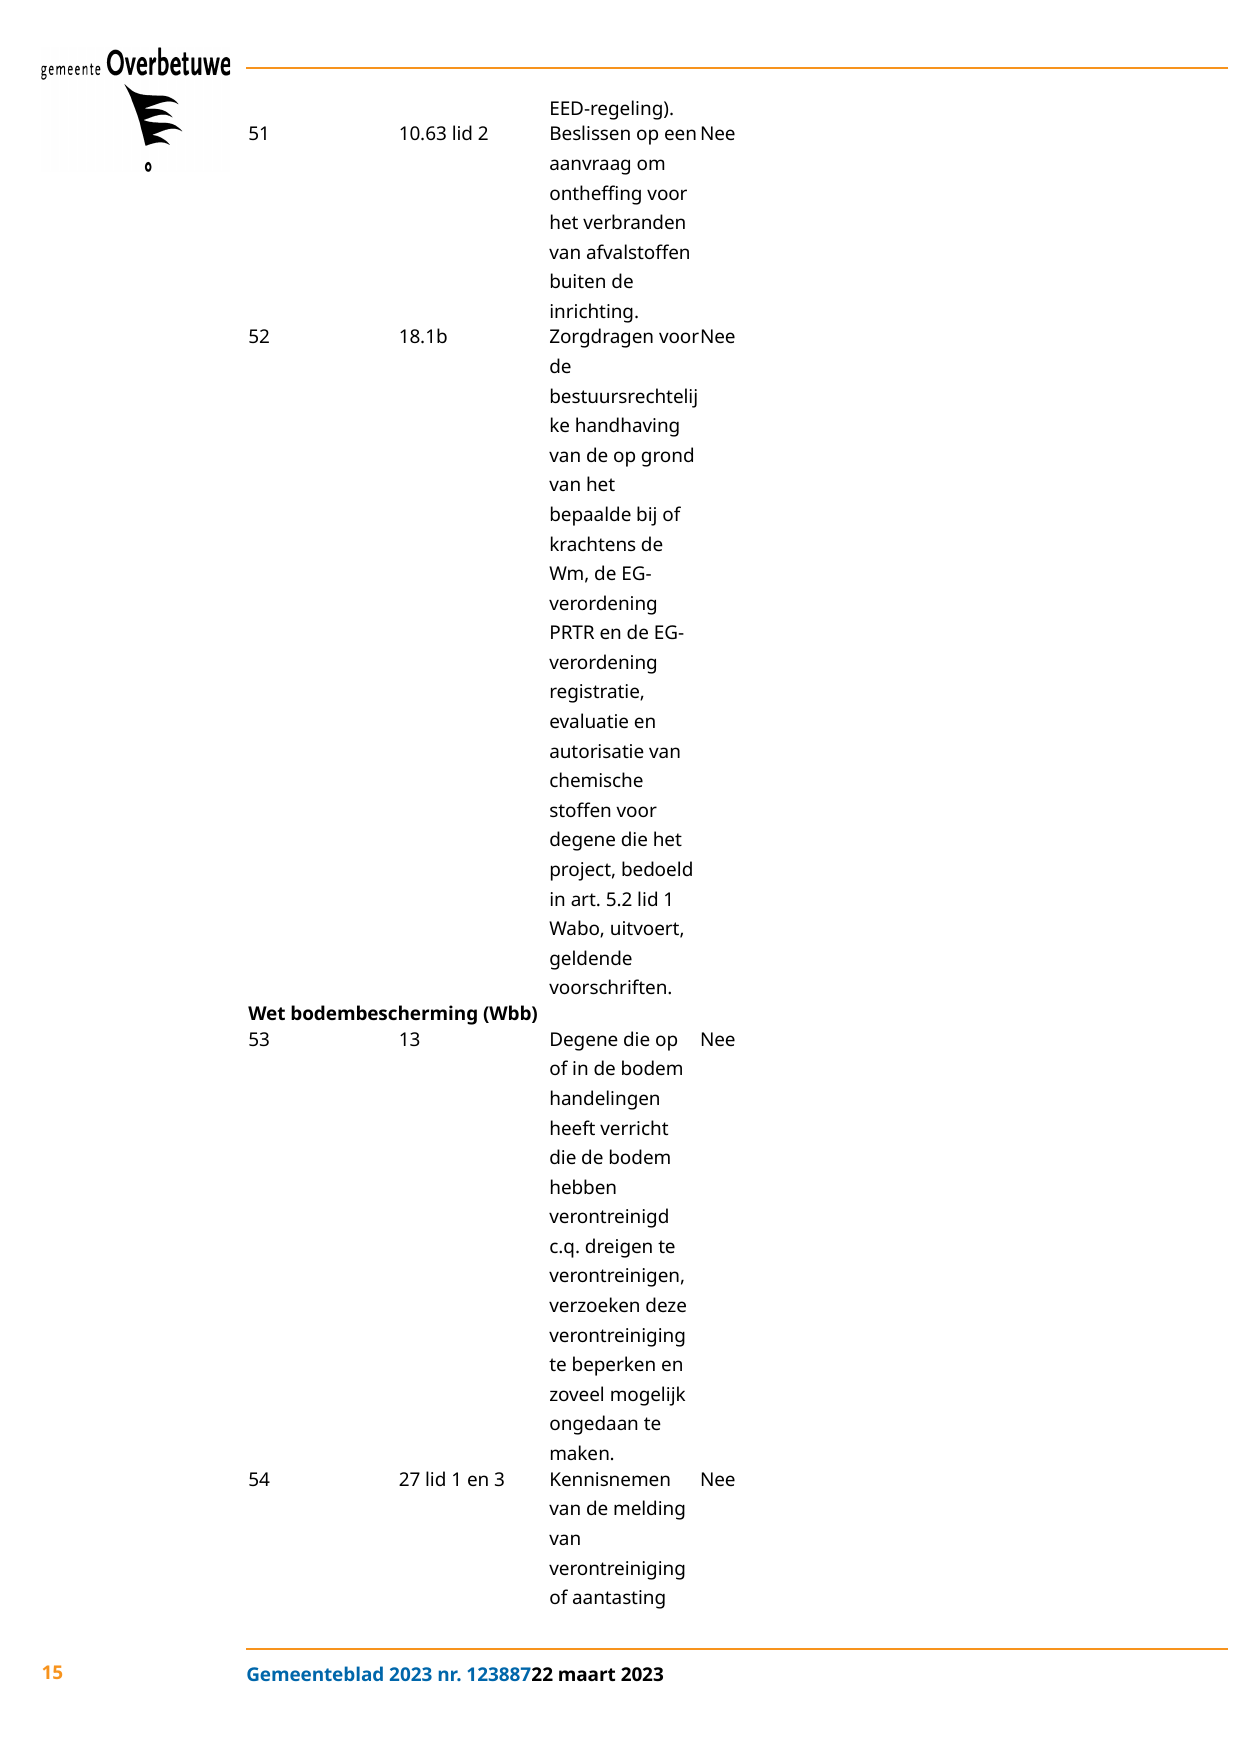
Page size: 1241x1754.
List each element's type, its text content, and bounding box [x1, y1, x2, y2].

table_cell Zorgdragen voor de bestuursrechtelijke handhaving van de op grond van het bepaalde bij of krachtens de Wm, de EG-verordening PRTR en de EG-verordening registratie, evaluatie en autorisatie van chemische stoffen voor degene die het project, bedoeld in art. 5.2 lid 1 Wabo, uitvoert, geldende voorschriften. [549, 324, 700, 1000]
table_cell [248, 95, 398, 121]
table_cell Kennisnemen van de melding van verontreiniging of aantasting [549, 1466, 700, 1610]
picture [41, 47, 231, 172]
table_cell [850, 1466, 1001, 1610]
table_cell 10.63 lid 2 [399, 121, 549, 324]
table_cell Nee [700, 324, 850, 1000]
table_cell [850, 1026, 1001, 1466]
table_cell 52 [248, 324, 398, 1000]
table_cell 18.1b [399, 324, 549, 1000]
table_cell [1001, 1466, 1152, 1610]
table_cell Beslissen op een aanvraag om ontheffing voor het verbranden van afvalstoffen buiten de inrichting. [549, 121, 700, 324]
table_cell [1001, 1026, 1152, 1466]
table_cell [850, 324, 1001, 1000]
table_cell [399, 95, 549, 121]
table_cell [850, 121, 1001, 324]
table_cell [700, 95, 850, 121]
table_cell Wet bodembescherming (Wbb) [248, 1000, 1152, 1026]
table_cell 51 [248, 121, 398, 324]
table_cell Nee [700, 121, 850, 324]
table_cell 13 [399, 1026, 549, 1466]
table_cell [850, 95, 1001, 121]
table_cell 54 [248, 1466, 398, 1610]
table_cell Nee [700, 1466, 850, 1610]
table_cell Degene die op of in de bodem handelingen heeft verricht die de bodem hebben verontreinigd c.q. dreigen te verontreinigen, verzoeken deze verontreiniging te beperken en zoveel mogelijk ongedaan te maken. [549, 1026, 700, 1466]
table_cell [1001, 324, 1152, 1000]
table_cell Nee [700, 1026, 850, 1466]
table_cell [1001, 121, 1152, 324]
table_cell EED-regeling). [549, 95, 700, 121]
table_cell [1001, 95, 1152, 121]
table_cell 27 lid 1 en 3 [399, 1466, 549, 1610]
table_cell 53 [248, 1026, 398, 1466]
